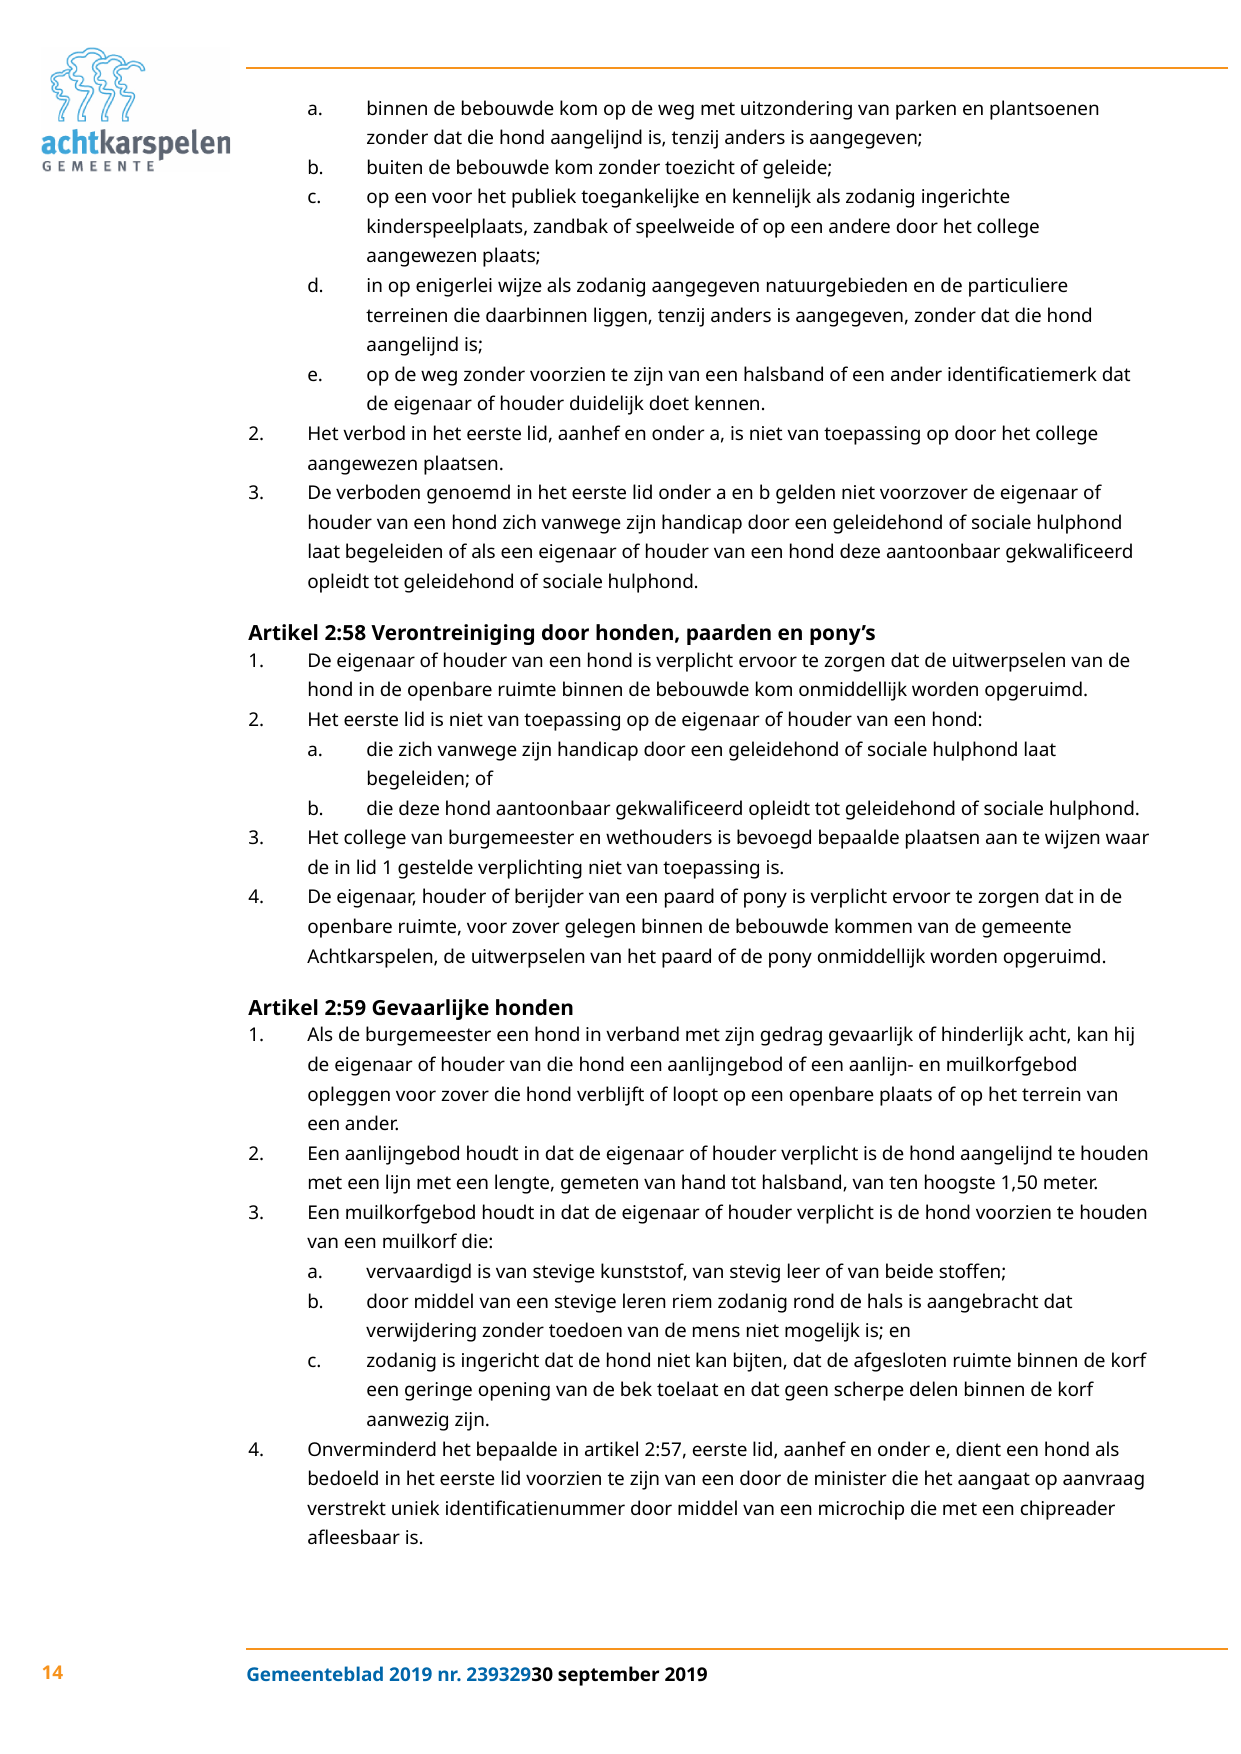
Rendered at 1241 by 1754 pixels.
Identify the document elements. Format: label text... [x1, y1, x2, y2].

list De eigenaar of houder van een hond is verplicht ervoor te zorgen dat de uitwerpselen van de hond in de openbare ruimte binnen de bebouwde kom onmiddellijk worden opgeruimd. [248, 647, 1152, 702]
list De eigenaar, houder of berijder van een paard of pony is verplicht ervoor te zorgen dat in de openbare ruimte, voor zover gelegen binnen de bebouwde kommen van de gemeente Achtkarspelen, de uitwerpselen van het paard of de pony onmiddellijk worden opgeruimd. [248, 884, 1152, 968]
text Artikel 2:59 Gevaarlijke honden [248, 993, 1152, 1022]
list De verboden genoemd in het eerste lid onder a en b gelden niet voorzover de eigenaar of houder van een hond zich vanwege zijn handicap door een geleidehond of sociale hulphond laat begeleiden of als een eigenaar of houder van een hond deze aantoonbaar gekwalificeerd opleidt tot geleidehond of sociale hulphond. [248, 479, 1152, 594]
list binnen de bebouwde kom op de weg met uitzondering van parken en plantsoenen zonder dat die hond aangelijnd is, tenzij anders is aangegeven; [307, 95, 1152, 150]
list vervaardigd is van stevige kunststof, van stevig leer of van beide stoffen; [307, 1258, 1152, 1284]
list Het college van burgemeester en wethouders is bevoegd bepaalde plaatsen aan te wijzen waar de in lid 1 gestelde verplichting niet van toepassing is. [248, 824, 1152, 880]
picture [41, 47, 231, 172]
list Als de burgemeester een hond in verband met zijn gedrag gevaarlijk of hinderlijk acht, kan hij de eigenaar of houder van die hond een aanlijngebod of een aanlijn- en muilkorfgebod opleggen voor zover die hond verblijft of loopt op een openbare plaats of op het terrein van een ander. [248, 1022, 1152, 1136]
list buiten de bebouwde kom zonder toezicht of geleide; [307, 154, 1152, 180]
list in op enigerlei wijze als zodanig aangegeven natuurgebieden en de particuliere terreinen die daarbinnen liggen, tenzij anders is aangegeven, zonder dat die hond aangelijnd is; [307, 272, 1152, 357]
list die deze hond aantoonbaar gekwalificeerd opleidt tot geleidehond of sociale hulphond. [307, 795, 1152, 821]
list op een voor het publiek toegankelijke en kennelijk als zodanig ingerichte kinderspeelplaats, zandbak of speelweide of op een andere door het college aangewezen plaats; [307, 183, 1152, 268]
list die zich vanwege zijn handicap door een geleidehond of sociale hulphond laat begeleiden; of [307, 736, 1152, 791]
list Het verbod in het eerste lid, aanhef en onder a, is niet van toepassing op door het college aangewezen plaatsen. [248, 420, 1152, 476]
list Een aanlijngebod houdt in dat de eigenaar of houder verplicht is de hond aangelijnd te houden met een lijn met een lengte, gemeten van hand tot halsband, van ten hoogste 1,50 meter. [248, 1140, 1152, 1195]
list Het eerste lid is niet van toepassing op de eigenaar of houder van een hond: [248, 706, 1152, 732]
list Een muilkorfgebod houdt in dat de eigenaar of houder verplicht is de hond voorzien te houden van een muilkorf die: [248, 1199, 1152, 1254]
text Artikel 2:58 Verontreiniging door honden, paarden en pony’s [248, 618, 1152, 647]
list Onverminderd het bepaalde in artikel 2:57, eerste lid, aanhef en onder e, dient een hond als bedoeld in het eerste lid voorzien te zijn van een door de minister die het aangaat op aanvraag verstrekt uniek identificatienummer door middel van een microchip die met een chipreader afleesbaar is. [248, 1436, 1152, 1550]
list zodanig is ingericht dat de hond niet kan bijten, dat de afgesloten ruimte binnen de korf een geringe opening van de bek toelaat en dat geen scherpe delen binnen de korf aanwezig zijn. [307, 1347, 1152, 1432]
list op de weg zonder voorzien te zijn van een halsband of een ander identificatiemerk dat de eigenaar of houder duidelijk doet kennen. [307, 361, 1152, 416]
list door middel van een stevige leren riem zodanig rond de hals is aangebracht dat verwijdering zonder toedoen van de mens niet mogelijk is; en [307, 1288, 1152, 1343]
